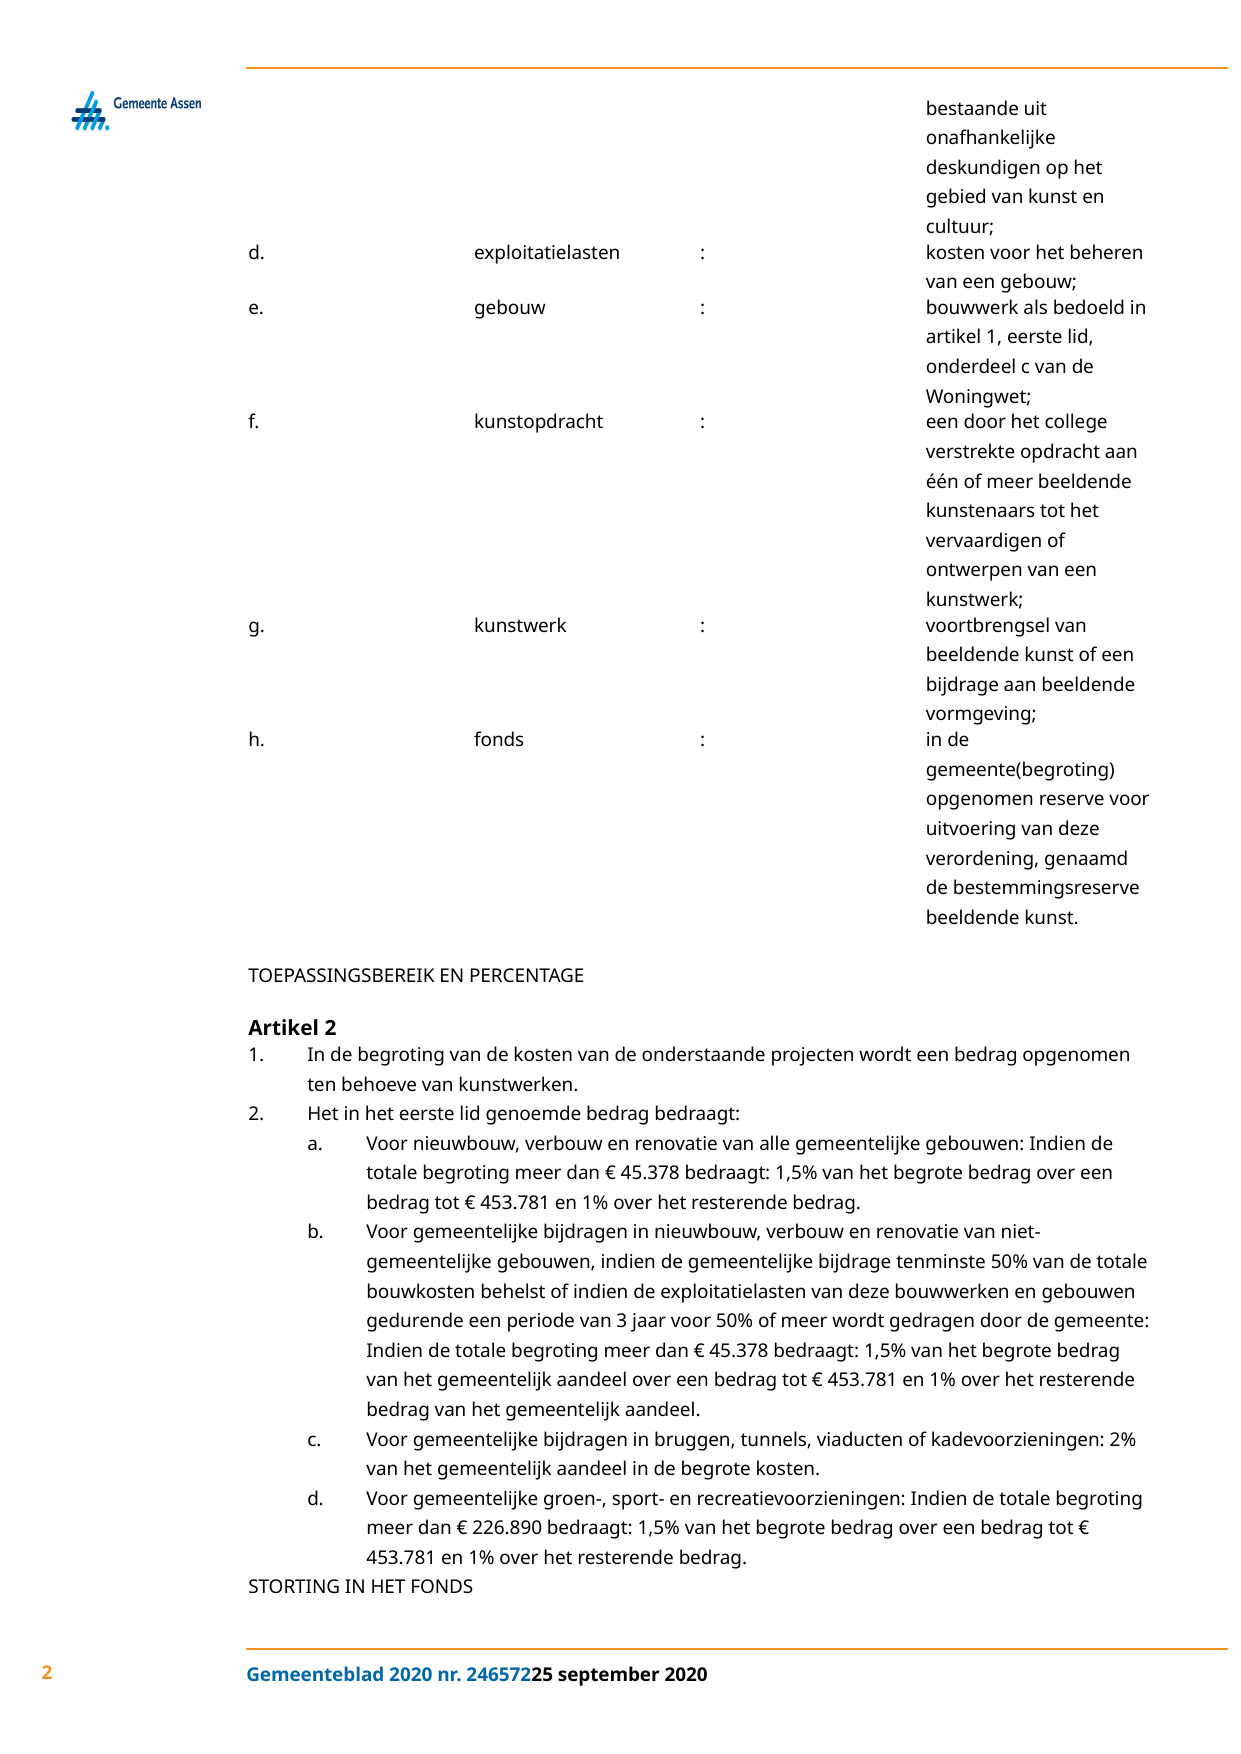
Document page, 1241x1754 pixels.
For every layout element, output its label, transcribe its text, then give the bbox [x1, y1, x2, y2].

table_cell : [700, 409, 926, 612]
table_cell h. [248, 726, 474, 929]
text STORTING IN HET FONDS [248, 1574, 1152, 1599]
list Voor gemeentelijke bijdragen in nieuwbouw, verbouw en renovatie van niet-gemeentelijke gebouwen, indien de gemeentelijke bijdrage tenminste 50% van de totale bouwkosten behelst of indien de exploitatielasten van deze bouwwerken en gebouwen gedurende een periode van 3 jaar voor 50% of meer wordt gedragen door de gemeente: Indien de totale begroting meer dan € 45.378 bedraagt: 1,5% van het begrote bedrag van het gemeentelijk aandeel over een bedrag tot € 453.781 en 1% over het resterende bedrag van het gemeentelijk aandeel. [307, 1219, 1152, 1422]
table_cell d. [248, 239, 474, 294]
list Voor gemeentelijke bijdragen in bruggen, tunnels, viaducten of kadevoorzieningen: 2% van het gemeentelijk aandeel in de begrote kosten. [307, 1426, 1152, 1481]
table_cell g. [248, 612, 474, 726]
table_cell gebouw [474, 294, 700, 409]
table_cell in de gemeente(begroting) opgenomen reserve voor uitvoering van deze verordening, genaamd de bestemmingsreserve beeldende kunst. [926, 726, 1152, 929]
table_cell : [700, 612, 926, 726]
table_cell voortbrengsel van beeldende kunst of een bijdrage aan beeldende vormgeving; [926, 612, 1152, 726]
table_cell [700, 95, 926, 239]
table_cell f. [248, 409, 474, 612]
table_cell bestaande uit onafhankelijke deskundigen op het gebied van kunst en cultuur; [926, 95, 1152, 239]
list Het in het eerste lid genoemde bedrag bedraagt: [248, 1100, 1152, 1126]
table_cell [474, 95, 700, 239]
table_cell [248, 95, 474, 239]
text TOEPASSINGSBEREIK EN PERCENTAGE [248, 962, 1152, 988]
table_cell exploitatielasten [474, 239, 700, 294]
picture [41, 47, 231, 172]
table_cell fonds [474, 726, 700, 929]
table_cell een door het college verstrekte opdracht aan één of meer beeldende kunstenaars tot het vervaardigen of ontwerpen van een kunstwerk; [926, 409, 1152, 612]
table_cell : [700, 726, 926, 929]
table_cell e. [248, 294, 474, 409]
list Voor nieuwbouw, verbouw en renovatie van alle gemeentelijke gebouwen: Indien de totale begroting meer dan € 45.378 bedraagt: 1,5% van het begrote bedrag over een bedrag tot € 453.781 en 1% over het resterende bedrag. [307, 1130, 1152, 1215]
text Artikel 2 [248, 1013, 1152, 1041]
table_cell kunstwerk [474, 612, 700, 726]
table_cell kunstopdracht [474, 409, 700, 612]
table_cell kosten voor het beheren van een gebouw; [926, 239, 1152, 294]
table_cell bouwwerk als bedoeld in artikel 1, eerste lid, onderdeel c van de Woningwet; [926, 294, 1152, 409]
list In de begroting van de kosten van de onderstaande projecten wordt een bedrag opgenomen ten behoeve van kunstwerken. [248, 1041, 1152, 1097]
table_cell : [700, 239, 926, 294]
list Voor gemeentelijke groen-, sport- en recreatievoorzieningen: Indien de totale begroting meer dan € 226.890 bedraagt: 1,5% van het begrote bedrag over een bedrag tot € 453.781 en 1% over het resterende bedrag. [307, 1485, 1152, 1570]
table_cell : [700, 294, 926, 409]
